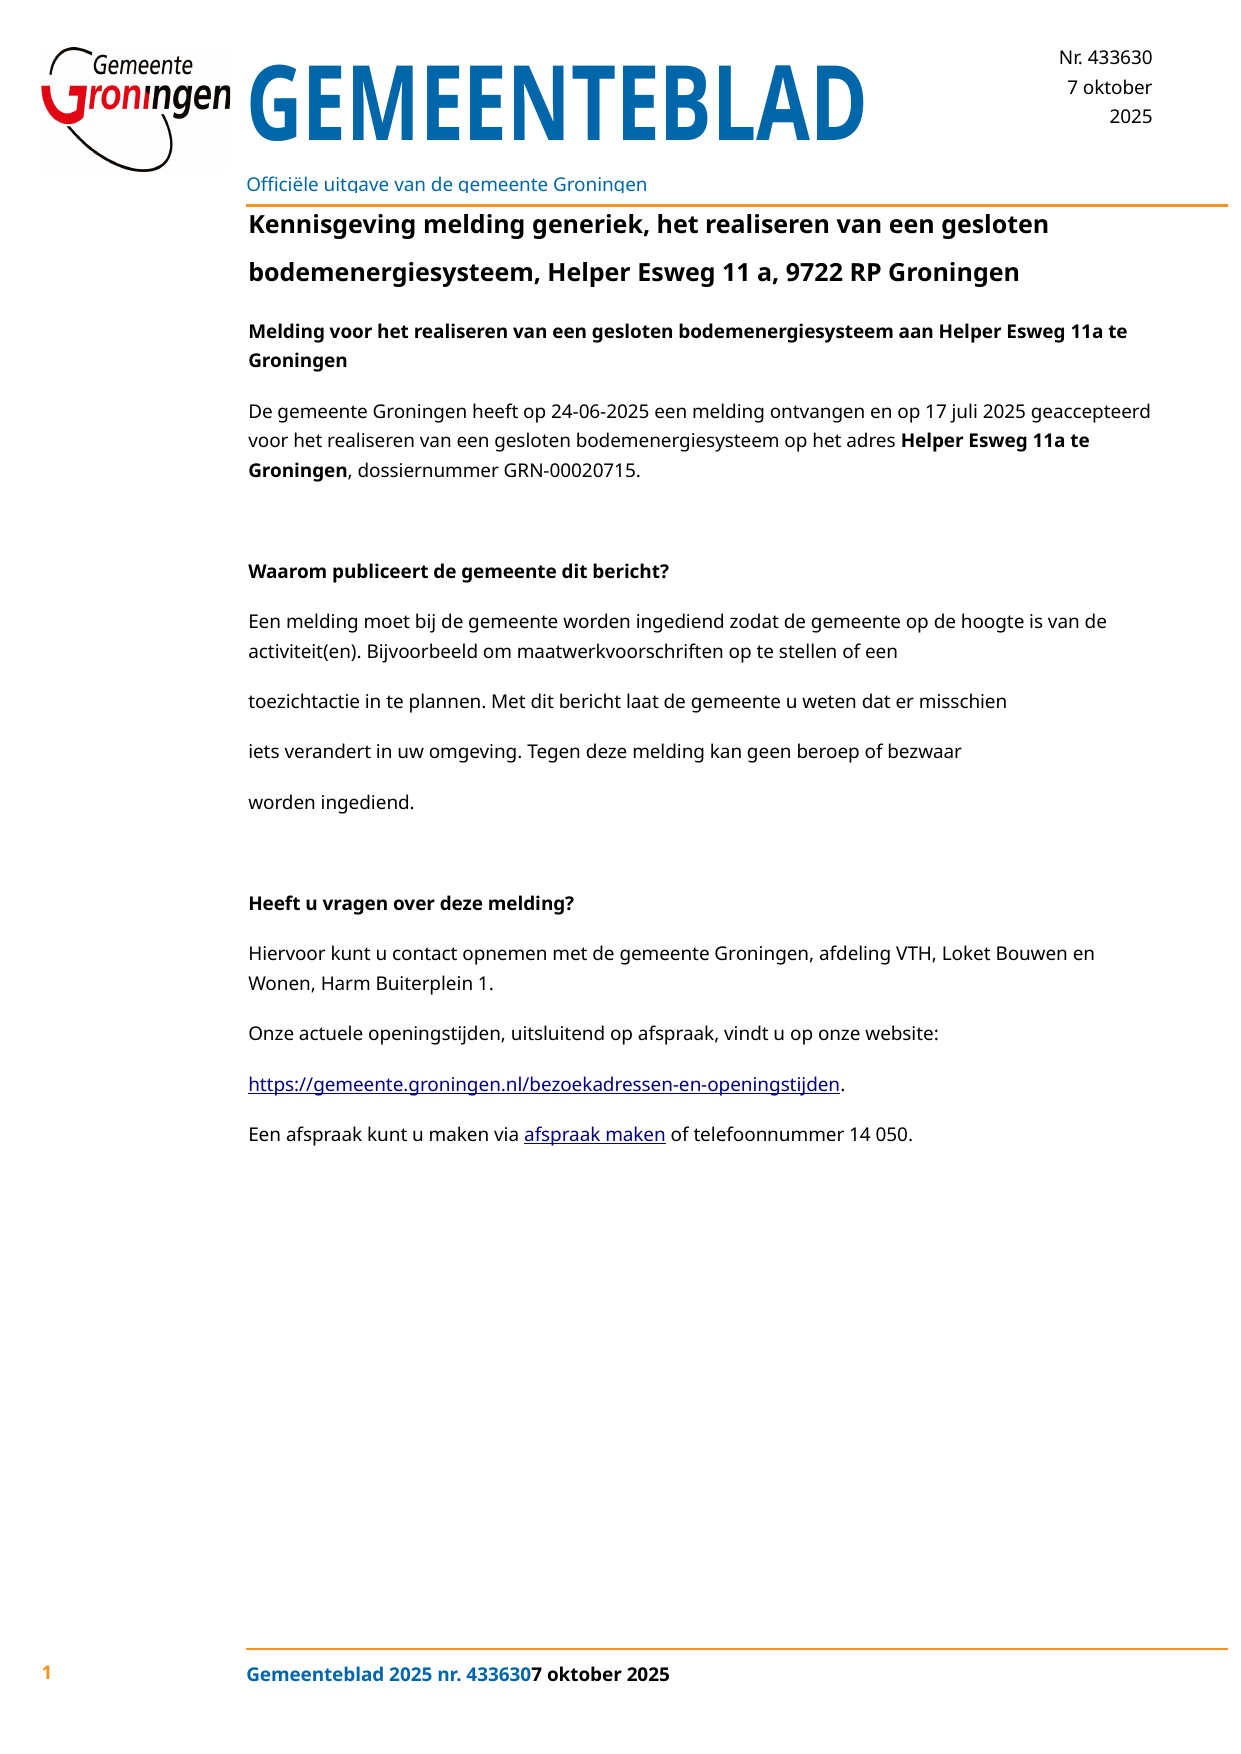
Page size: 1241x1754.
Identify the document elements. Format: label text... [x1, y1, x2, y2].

text worden ingediend. [248, 789, 1152, 815]
text Onze actuele openingstijden, uitsluitend op afspraak, vindt u op onze website: [248, 1020, 1152, 1046]
text Waarom publiceert de gemeente dit bericht? [248, 558, 1152, 584]
text Melding voor het realiseren van een gesloten bodemenergiesysteem aan Helper Esweg 11a te Groningen [248, 318, 1152, 373]
text Hiervoor kunt u contact opnemen met de gemeente Groningen, afdeling VTH, Loket Bouwen en Wonen, Harm Buiterplein 1. [248, 940, 1152, 996]
text Een melding moet bij de gemeente worden ingediend zodat de gemeente op de hoogte is van de activiteit(en). Bijvoorbeeld om maatwerkvoorschriften op te stellen of een [248, 608, 1152, 664]
picture [41, 47, 231, 172]
text De gemeente Groningen heeft op 24-06-2025 een melding ontvangen en op 17 juli 2025 geaccepteerd voor het realiseren van een gesloten bodemenergiesysteem op het adres Helper Esweg 11a te Groningen, dossiernummer GRN-00020715. [248, 398, 1152, 483]
text Kennisgeving melding generiek, het realiseren van een gesloten bodemenergiesysteem, Helper Esweg 11 a, 9722 RP Groningen [248, 207, 1152, 288]
text https://gemeente.groningen.nl/bezoekadressen-en-openingstijden. [248, 1071, 1152, 1097]
text toezichtactie in te plannen. Met dit bericht laat de gemeente u weten dat er misschien [248, 688, 1152, 714]
text Heeft u vragen over deze melding? [248, 890, 1152, 916]
text Een afspraak kunt u maken via afspraak maken of telefoonnummer 14 050. [248, 1121, 1152, 1147]
text iets verandert in uw omgeving. Tegen deze melding kan geen beroep of bezwaar [248, 739, 1152, 764]
